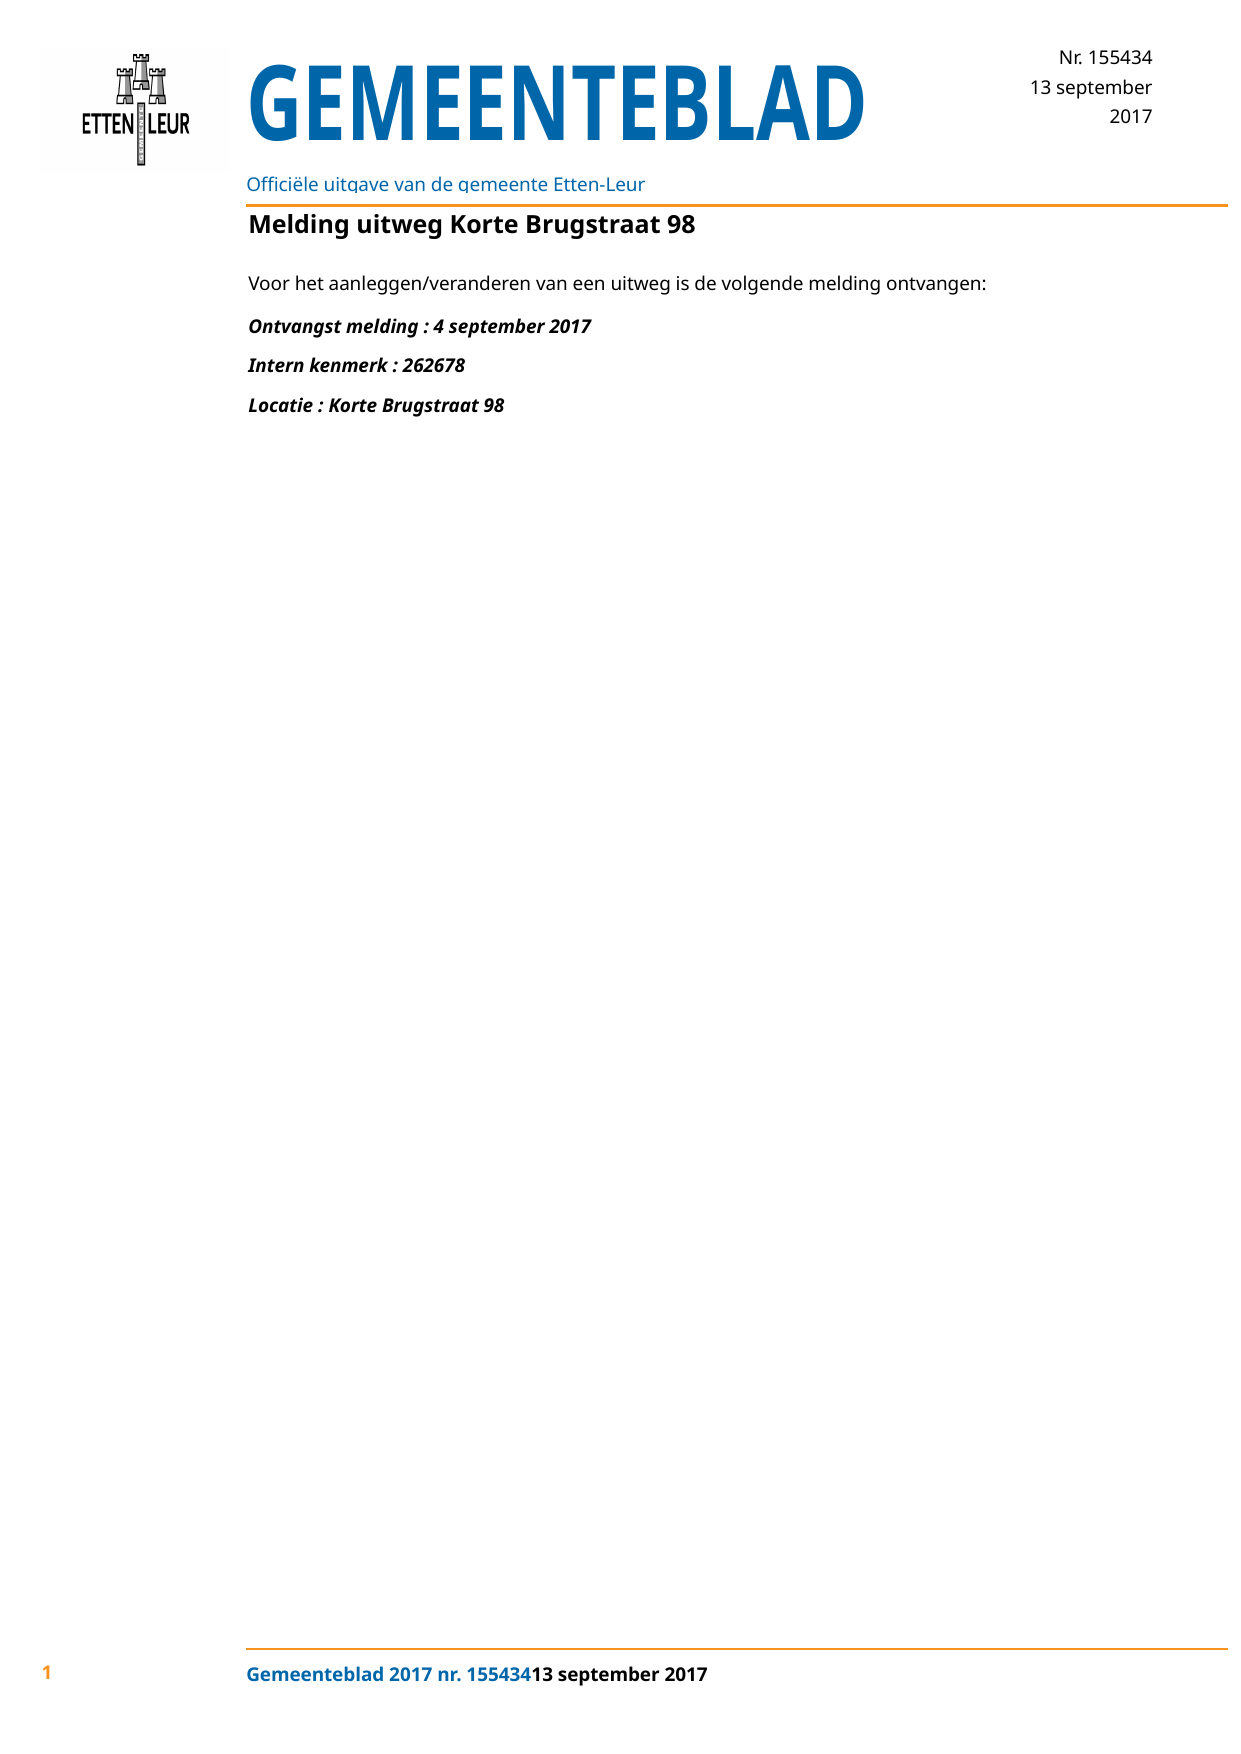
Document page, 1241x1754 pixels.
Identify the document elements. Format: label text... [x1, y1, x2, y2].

text Ontvangst melding : 4 september 2017 [248, 313, 1152, 339]
picture [41, 47, 231, 172]
text Voor het aanleggen/veranderen van een uitweg is de volgende melding ontvangen: [248, 270, 1152, 296]
text Intern kenmerk : 262678 [248, 353, 1152, 378]
text Melding uitweg Korte Brugstraat 98 [248, 207, 1152, 241]
text Locatie : Korte Brugstraat 98 [248, 392, 1152, 418]
